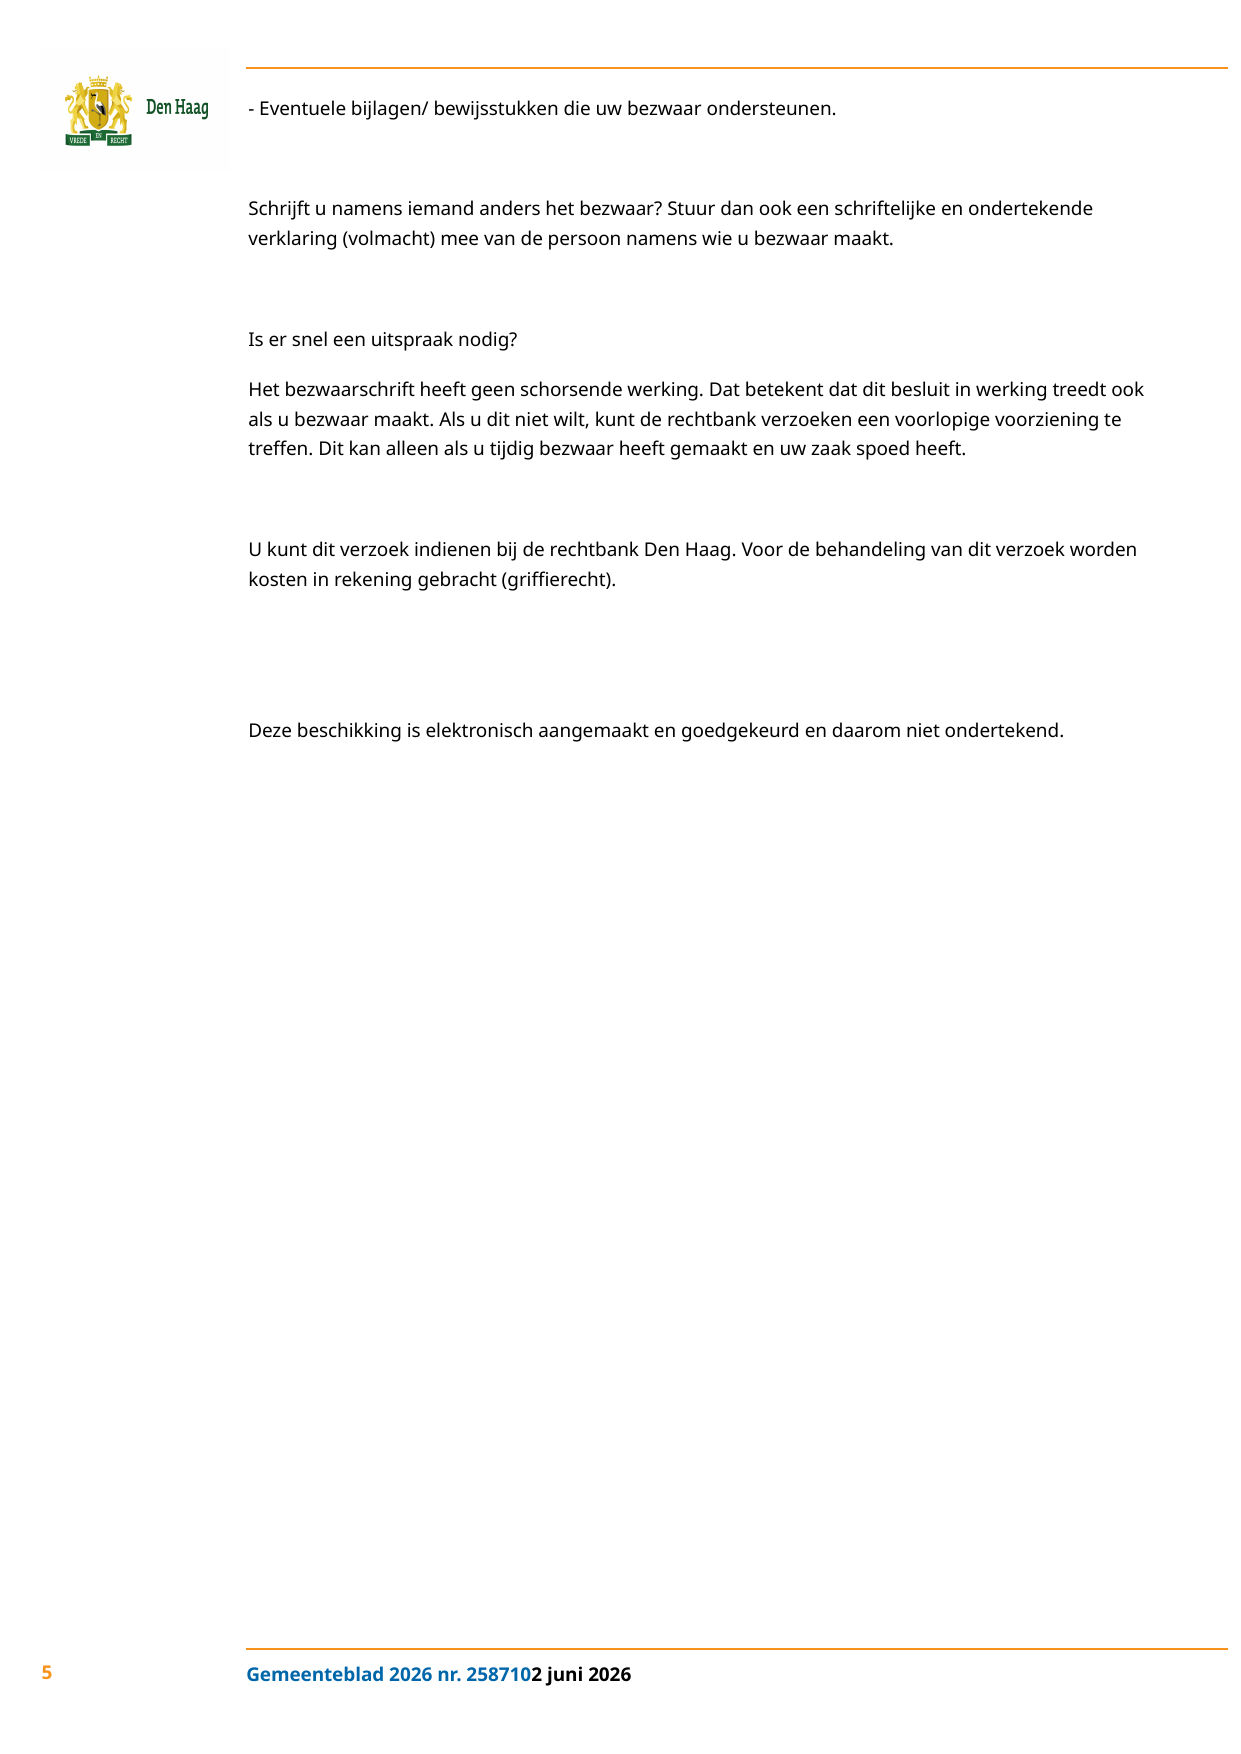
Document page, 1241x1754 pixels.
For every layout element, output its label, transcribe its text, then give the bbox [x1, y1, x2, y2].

text Is er snel een uitspraak nodig? [248, 326, 1152, 352]
text Schrijft u namens iemand anders het bezwaar? Stuur dan ook een schriftelijke en ondertekende verklaring (volmacht) mee van de persoon namens wie u bezwaar maakt. [248, 196, 1152, 251]
text - Eventuele bijlagen/ bewijsstukken die uw bezwaar ondersteunen. [248, 95, 1152, 121]
text U kunt dit verzoek indienen bij de rechtbank Den Haag. Voor de behandeling van dit verzoek worden kosten in rekening gebracht (griffierecht). [248, 536, 1152, 592]
text Het bezwaarschrift heeft geen schorsende werking. Dat betekent dat dit besluit in werking treedt ook als u bezwaar maakt. Als u dit niet wilt, kunt de rechtbank verzoeken een voorlopige voorziening te treffen. Dit kan alleen als u tijdig bezwaar heeft gemaakt en uw zaak spoed heeft. [248, 376, 1152, 461]
text Deze beschikking is elektronisch aangemaakt en goedgekeurd en daarom niet ondertekend. [248, 717, 1152, 743]
picture [41, 47, 231, 172]
